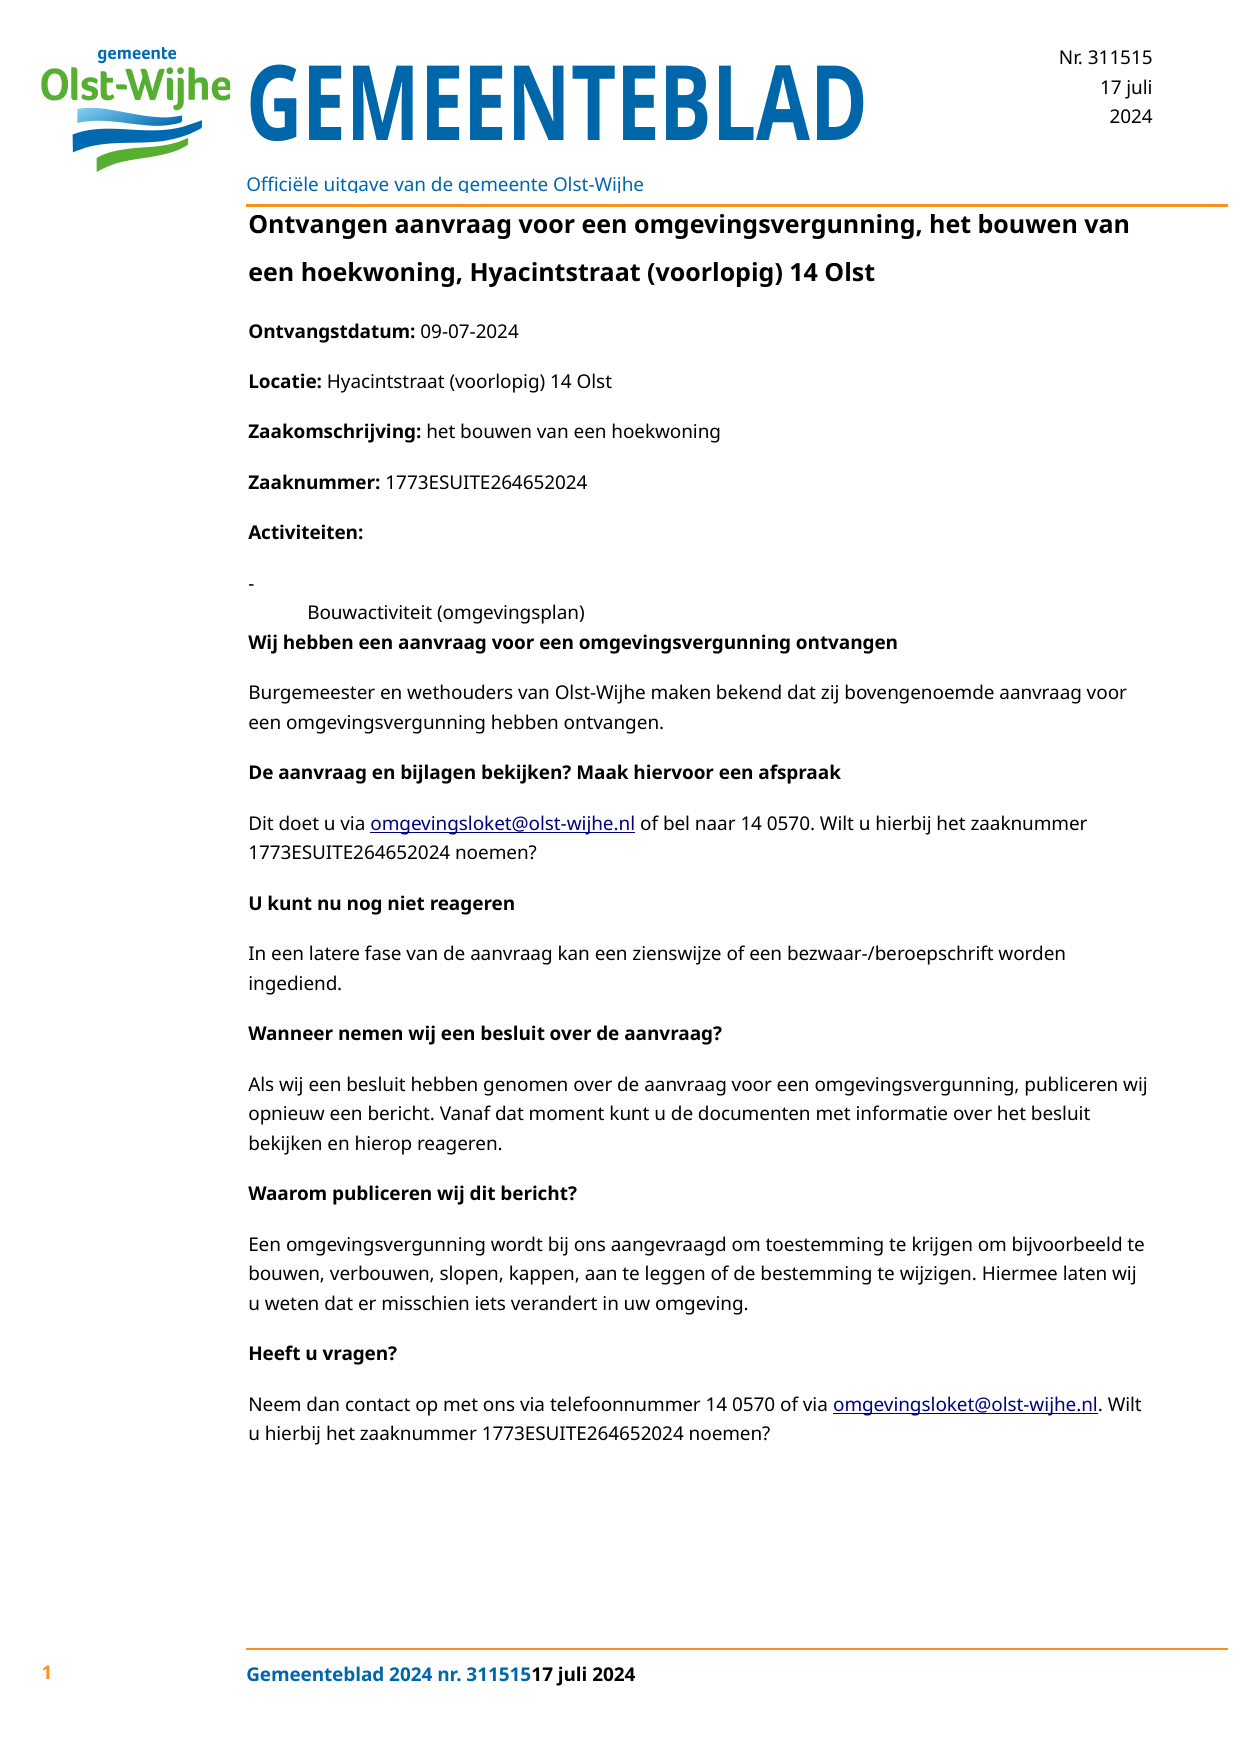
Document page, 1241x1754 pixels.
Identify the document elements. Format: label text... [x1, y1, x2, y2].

text Wanneer nemen wij een besluit over de aanvraag? [248, 1020, 1152, 1046]
text In een latere fase van de aanvraag kan een zienswijze of een bezwaar-/beroepschrift worden ingediend. [248, 940, 1152, 996]
text Burgemeester en wethouders van Olst-Wijhe maken bekend dat zij bovengenoemde aanvraag voor een omgevingsvergunning hebben ontvangen. [248, 679, 1152, 735]
text Neem dan contact op met ons via telefoonnummer 14 0570 of via omgevingsloket@olst-wijhe.nl. Wilt u hierbij het zaaknummer 1773ESUITE264652024 noemen? [248, 1391, 1152, 1446]
text Dit doet u via omgevingsloket@olst-wijhe.nl of bel naar 14 0570. Wilt u hierbij het zaaknummer 1773ESUITE264652024 noemen? [248, 810, 1152, 865]
text Zaakomschrijving: het bouwen van een hoekwoning [248, 419, 1152, 444]
text Als wij een besluit hebben genomen over de aanvraag voor een omgevingsvergunning, publiceren wij opnieuw een bericht. Vanaf dat moment kunt u de documenten met informatie over het besluit bekijken en hierop reageren. [248, 1071, 1152, 1156]
list Bouwactiviteit (omgevingsplan) [248, 599, 1152, 625]
text De aanvraag en bijlagen bekijken? Maak hiervoor een afspraak [248, 759, 1152, 785]
text Ontvangstdatum: 09-07-2024 [248, 318, 1152, 344]
picture [41, 47, 231, 172]
text Heeft u vragen? [248, 1340, 1152, 1366]
text Ontvangen aanvraag voor een omgevingsvergunning, het bouwen van een hoekwoning, Hyacintstraat (voorlopig) 14 Olst [248, 207, 1152, 288]
text Zaaknummer: 1773ESUITE264652024 [248, 469, 1152, 495]
text Activiteiten: [248, 519, 1152, 545]
text Een omgevingsvergunning wordt bij ons aangevraagd om toestemming te krijgen om bijvoorbeeld te bouwen, verbouwen, slopen, kappen, aan te leggen of de bestemming te wijzigen. Hiermee laten wij u weten dat er misschien iets verandert in uw omgeving. [248, 1231, 1152, 1316]
text U kunt nu nog niet reageren [248, 890, 1152, 916]
text Waarom publiceren wij dit bericht? [248, 1180, 1152, 1206]
text Wij hebben een aanvraag voor een omgevingsvergunning ontvangen [248, 629, 1152, 655]
text Locatie: Hyacintstraat (voorlopig) 14 Olst [248, 368, 1152, 394]
